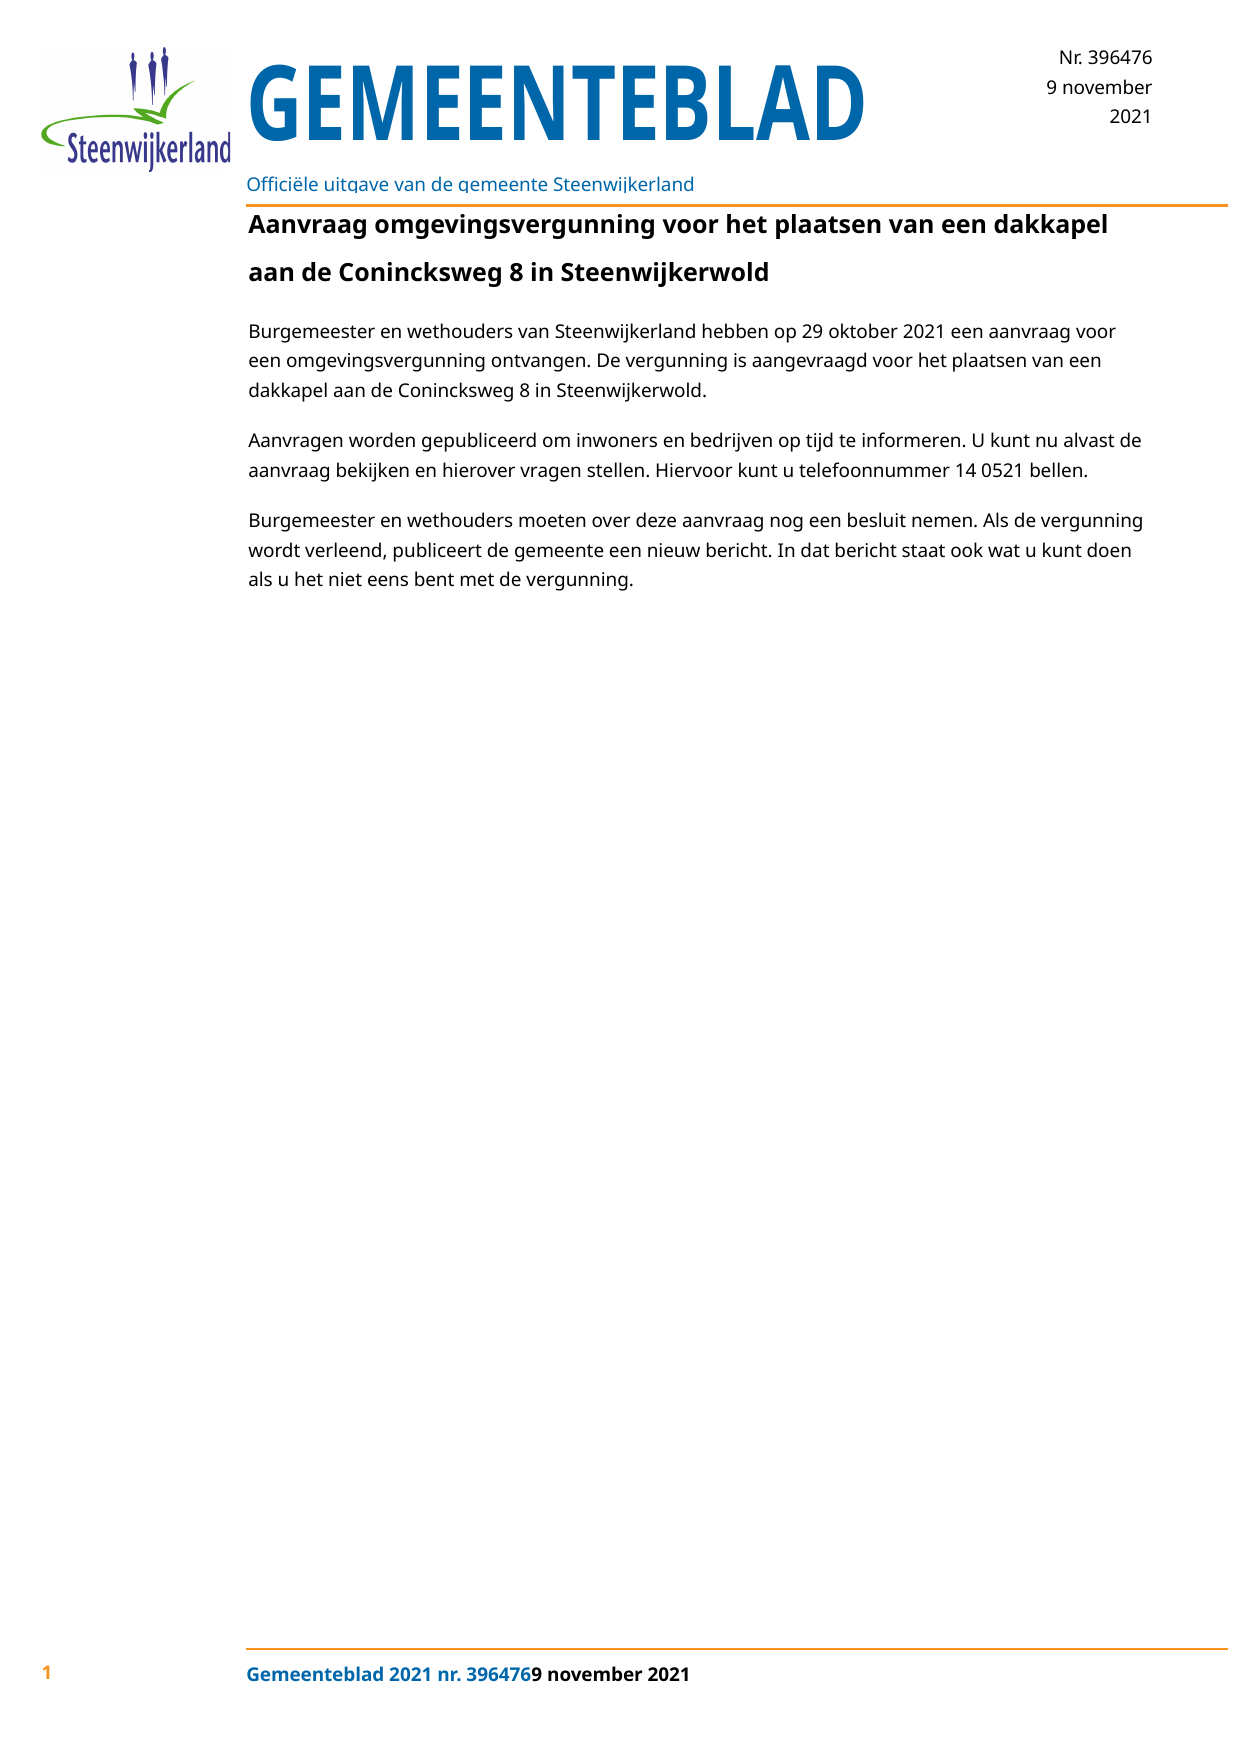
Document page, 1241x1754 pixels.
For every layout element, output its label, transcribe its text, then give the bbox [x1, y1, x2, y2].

text Burgemeester en wethouders van Steenwijkerland hebben op 29 oktober 2021 een aanvraag voor een omgevingsvergunning ontvangen. De vergunning is aangevraagd voor het plaatsen van een dakkapel aan de Conincksweg 8 in Steenwijkerwold. [248, 318, 1152, 403]
picture [41, 47, 231, 172]
text Aanvraag omgevingsvergunning voor het plaatsen van een dakkapel aan de Conincksweg 8 in Steenwijkerwold [248, 207, 1152, 288]
text Burgemeester en wethouders moeten over deze aanvraag nog een besluit nemen. Als de vergunning wordt verleend, publiceert de gemeente een nieuw bericht. In dat bericht staat ook wat u kunt doen als u het niet eens bent met de vergunning. [248, 507, 1152, 592]
text Aanvragen worden gepubliceerd om inwoners en bedrijven op tijd te informeren. U kunt nu alvast de aanvraag bekijken en hierover vragen stellen. Hiervoor kunt u telefoonnummer 14 0521 bellen. [248, 427, 1152, 483]
